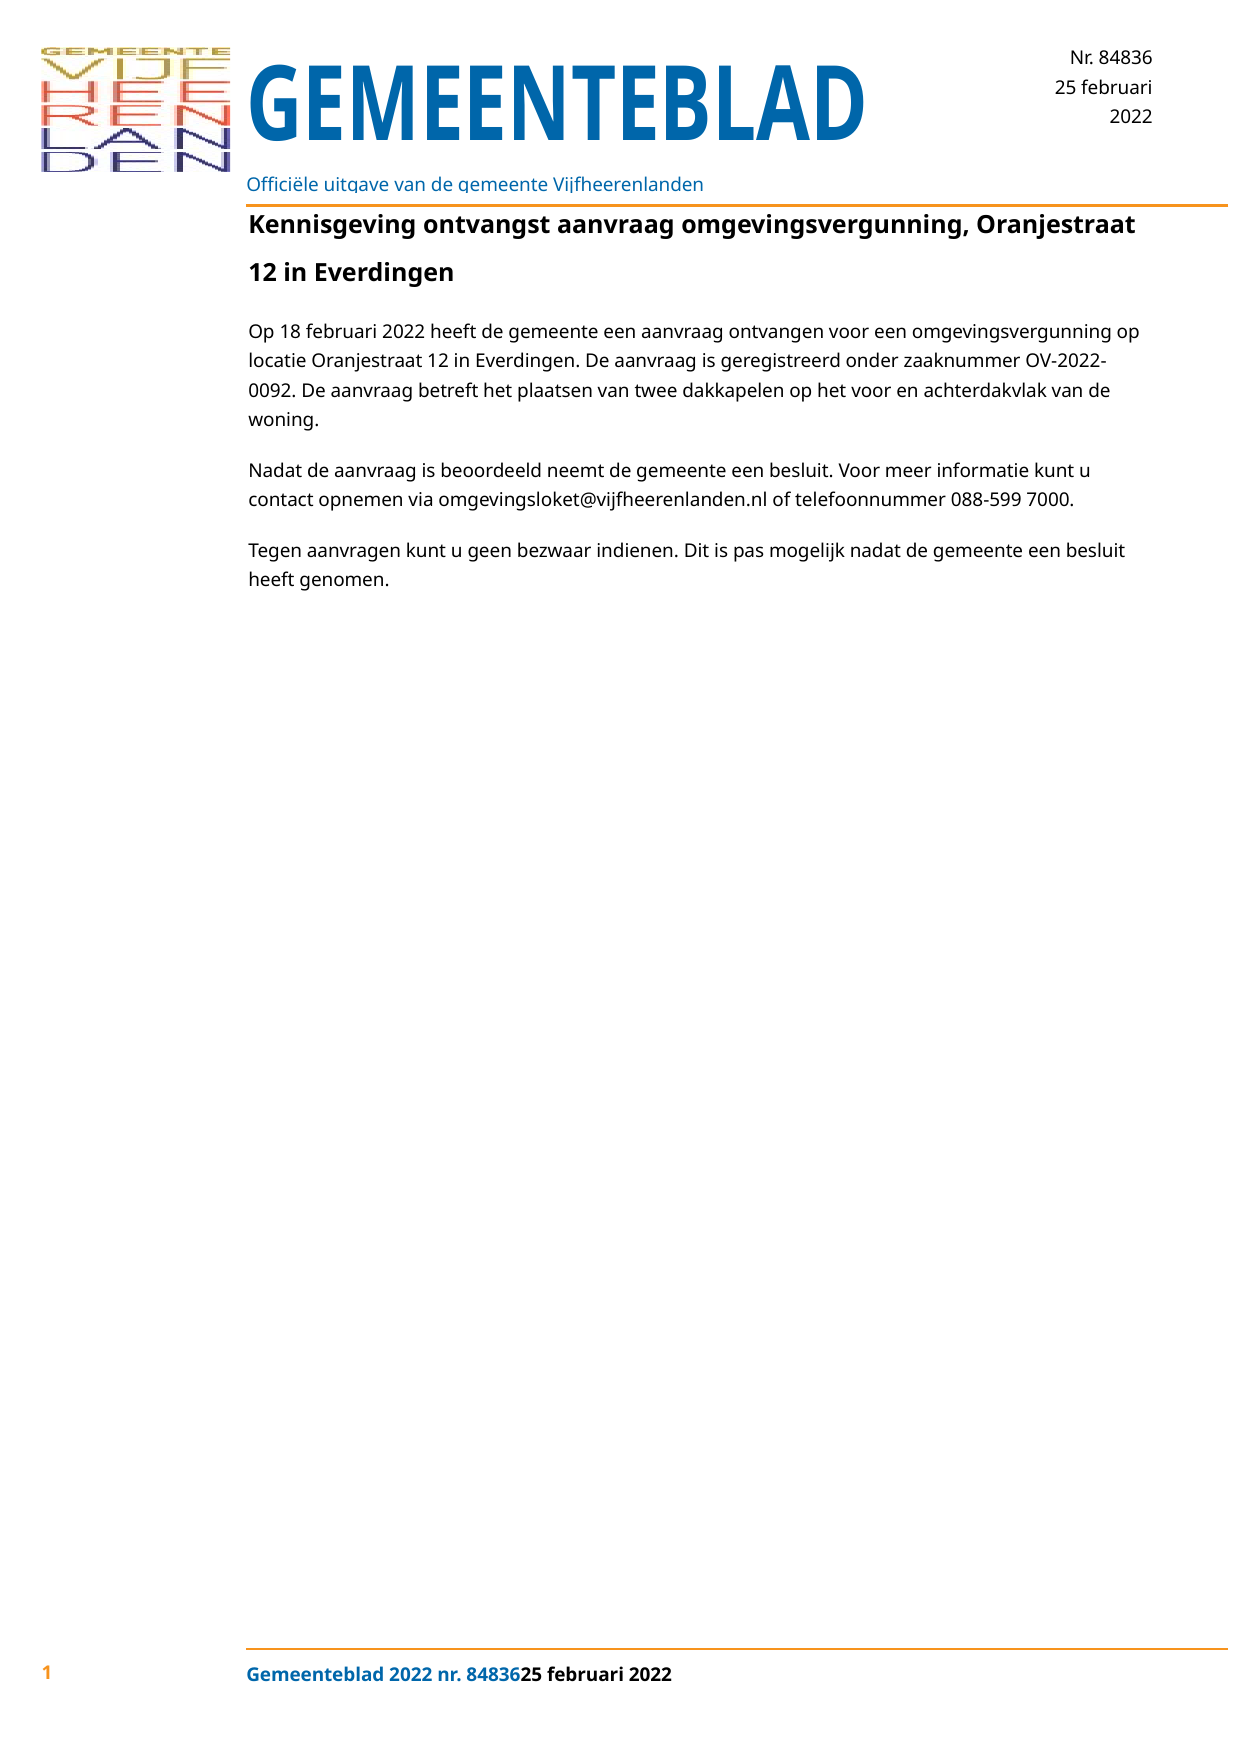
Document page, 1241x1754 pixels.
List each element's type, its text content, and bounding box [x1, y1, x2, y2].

text Op 18 februari 2022 heeft de gemeente een aanvraag ontvangen voor een omgevingsvergunning op locatie Oranjestraat 12 in Everdingen. De aanvraag is geregistreerd onder zaaknummer OV-2022-0092. De aanvraag betreft het plaatsen van twee dakkapelen op het voor en achterdakvlak van de woning. [248, 318, 1152, 432]
text Kennisgeving ontvangst aanvraag omgevingsvergunning, Oranjestraat 12 in Everdingen [248, 207, 1152, 288]
text Nadat de aanvraag is beoordeeld neemt de gemeente een besluit. Voor meer informatie kunt u contact opnemen via omgevingsloket@vijfheerenlanden.nl of telefoonnummer 088-599 7000. [248, 457, 1152, 512]
picture [41, 47, 231, 172]
text Tegen aanvragen kunt u geen bezwaar indienen. Dit is pas mogelijk nadat de gemeente een besluit heeft genomen. [248, 537, 1152, 592]
